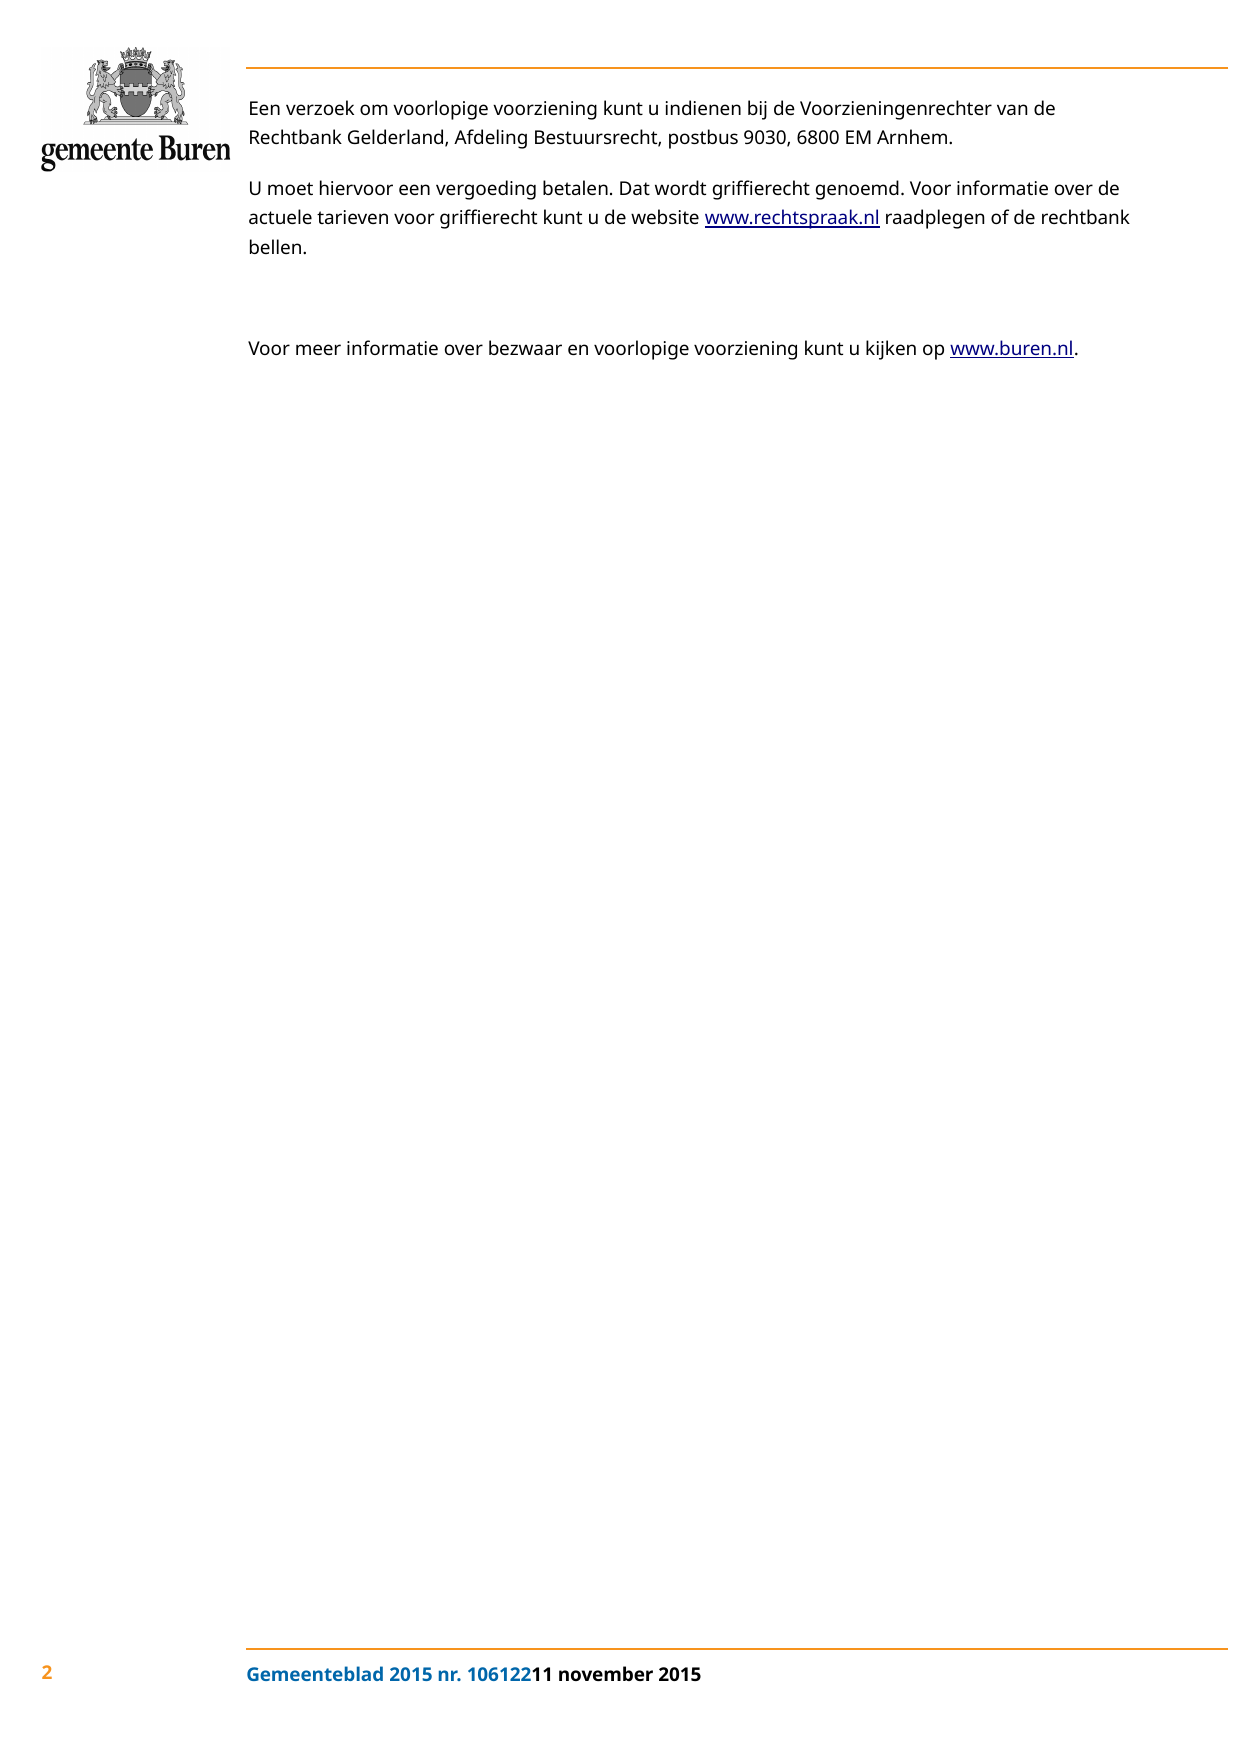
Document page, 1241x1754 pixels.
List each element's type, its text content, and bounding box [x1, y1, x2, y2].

text U moet hiervoor een vergoeding betalen. Dat wordt griffierecht genoemd. Voor informatie over de actuele tarieven voor griffierecht kunt u de website www.rechtspraak.nl raadplegen of de rechtbank bellen. [248, 175, 1152, 260]
text Een verzoek om voorlopige voorziening kunt u indienen bij de Voorzieningenrechter van de Rechtbank Gelderland, Afdeling Bestuursrecht, postbus 9030, 6800 EM Arnhem. [248, 95, 1152, 150]
picture [41, 47, 231, 172]
text Voor meer informatie over bezwaar en voorlopige voorziening kunt u kijken op www.buren.nl. [248, 335, 1152, 361]
